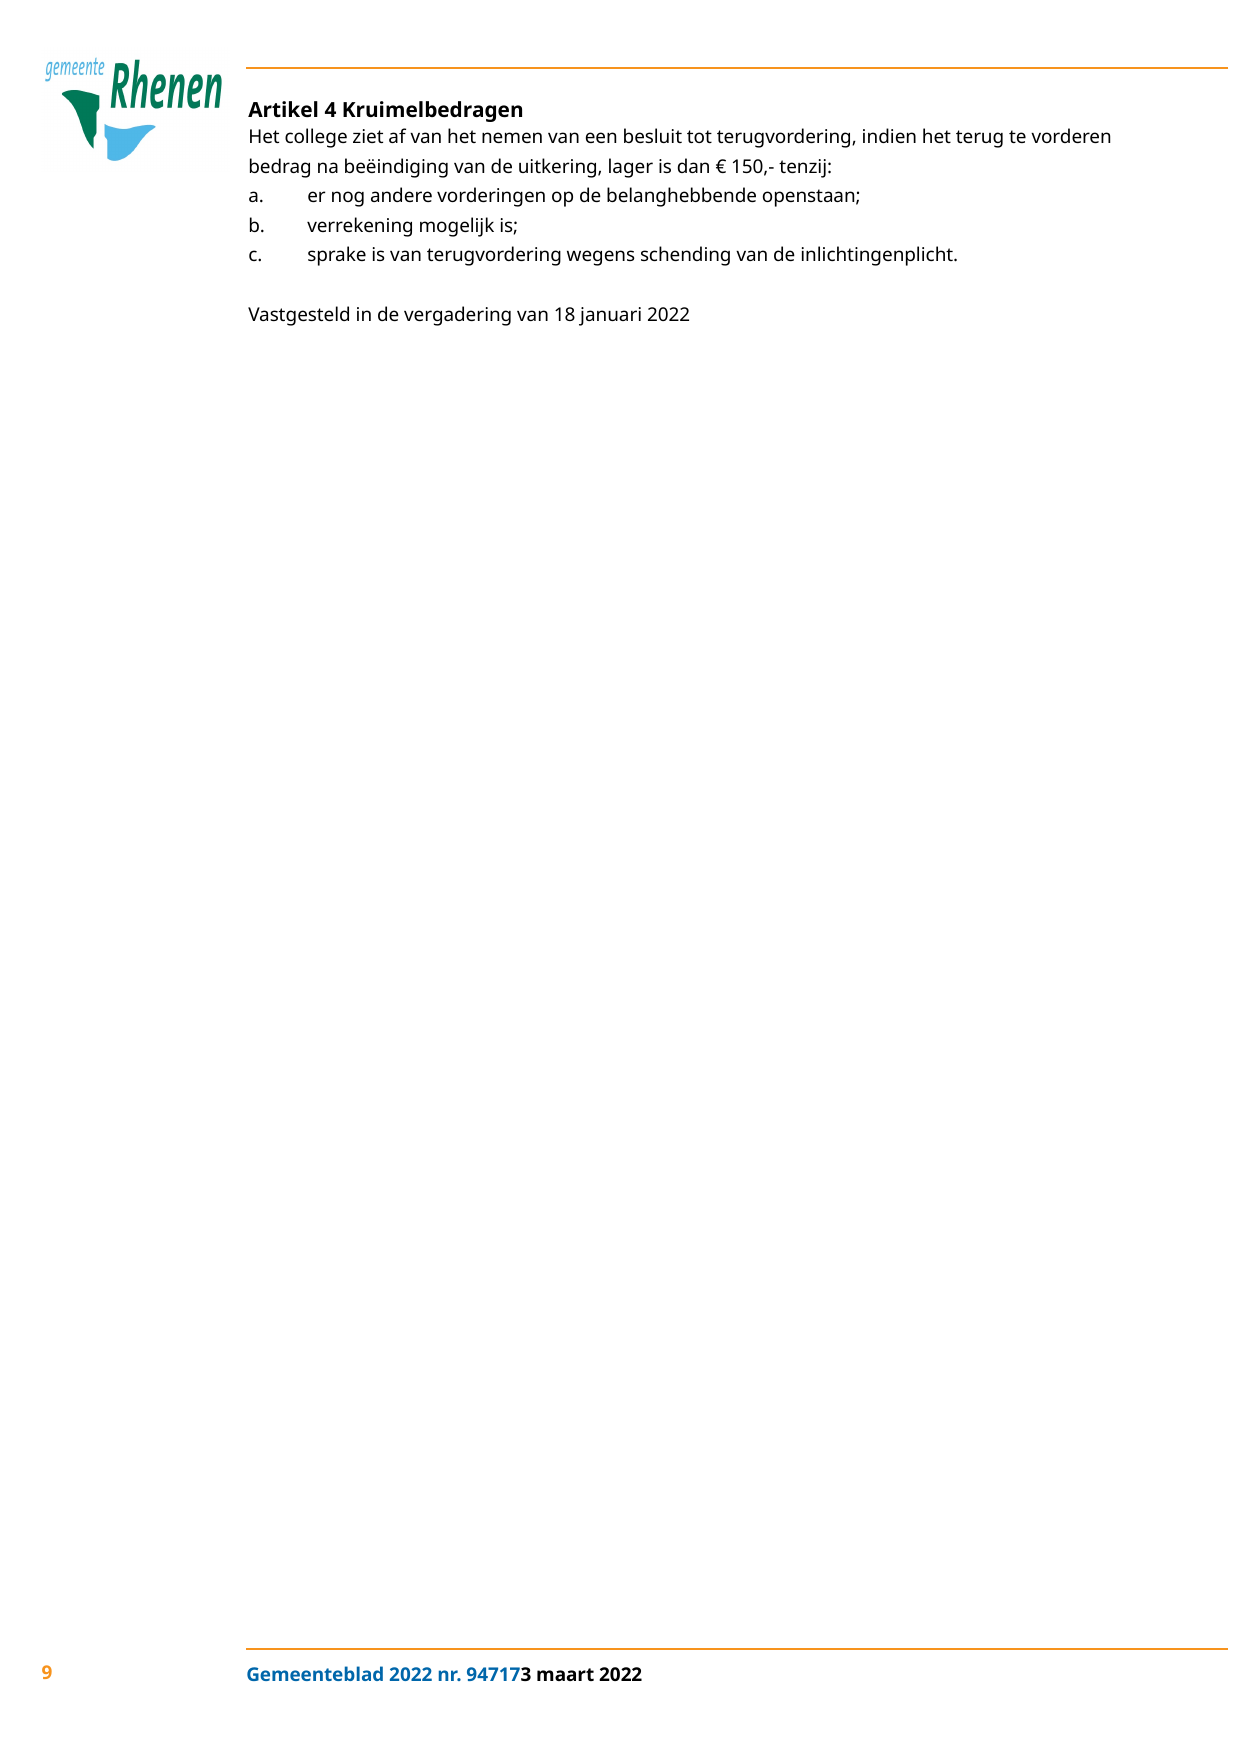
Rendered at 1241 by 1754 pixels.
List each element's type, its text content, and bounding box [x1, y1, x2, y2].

picture [41, 47, 231, 172]
list verrekening mogelijk is; [248, 212, 1152, 238]
list er nog andere vorderingen op de belanghebbende openstaan; [248, 182, 1152, 208]
text Artikel 4 Kruimelbedragen [248, 95, 1152, 123]
text Vastgesteld in de vergadering van 18 januari 2022 [248, 301, 1152, 326]
list sprake is van terugvordering wegens schending van de inlichtingenplicht. [248, 242, 1152, 267]
text Het college ziet af van het nemen van een besluit tot terugvordering, indien het terug te vorderen bedrag na beëindiging van de uitkering, lager is dan € 150,- tenzij: [248, 123, 1152, 178]
